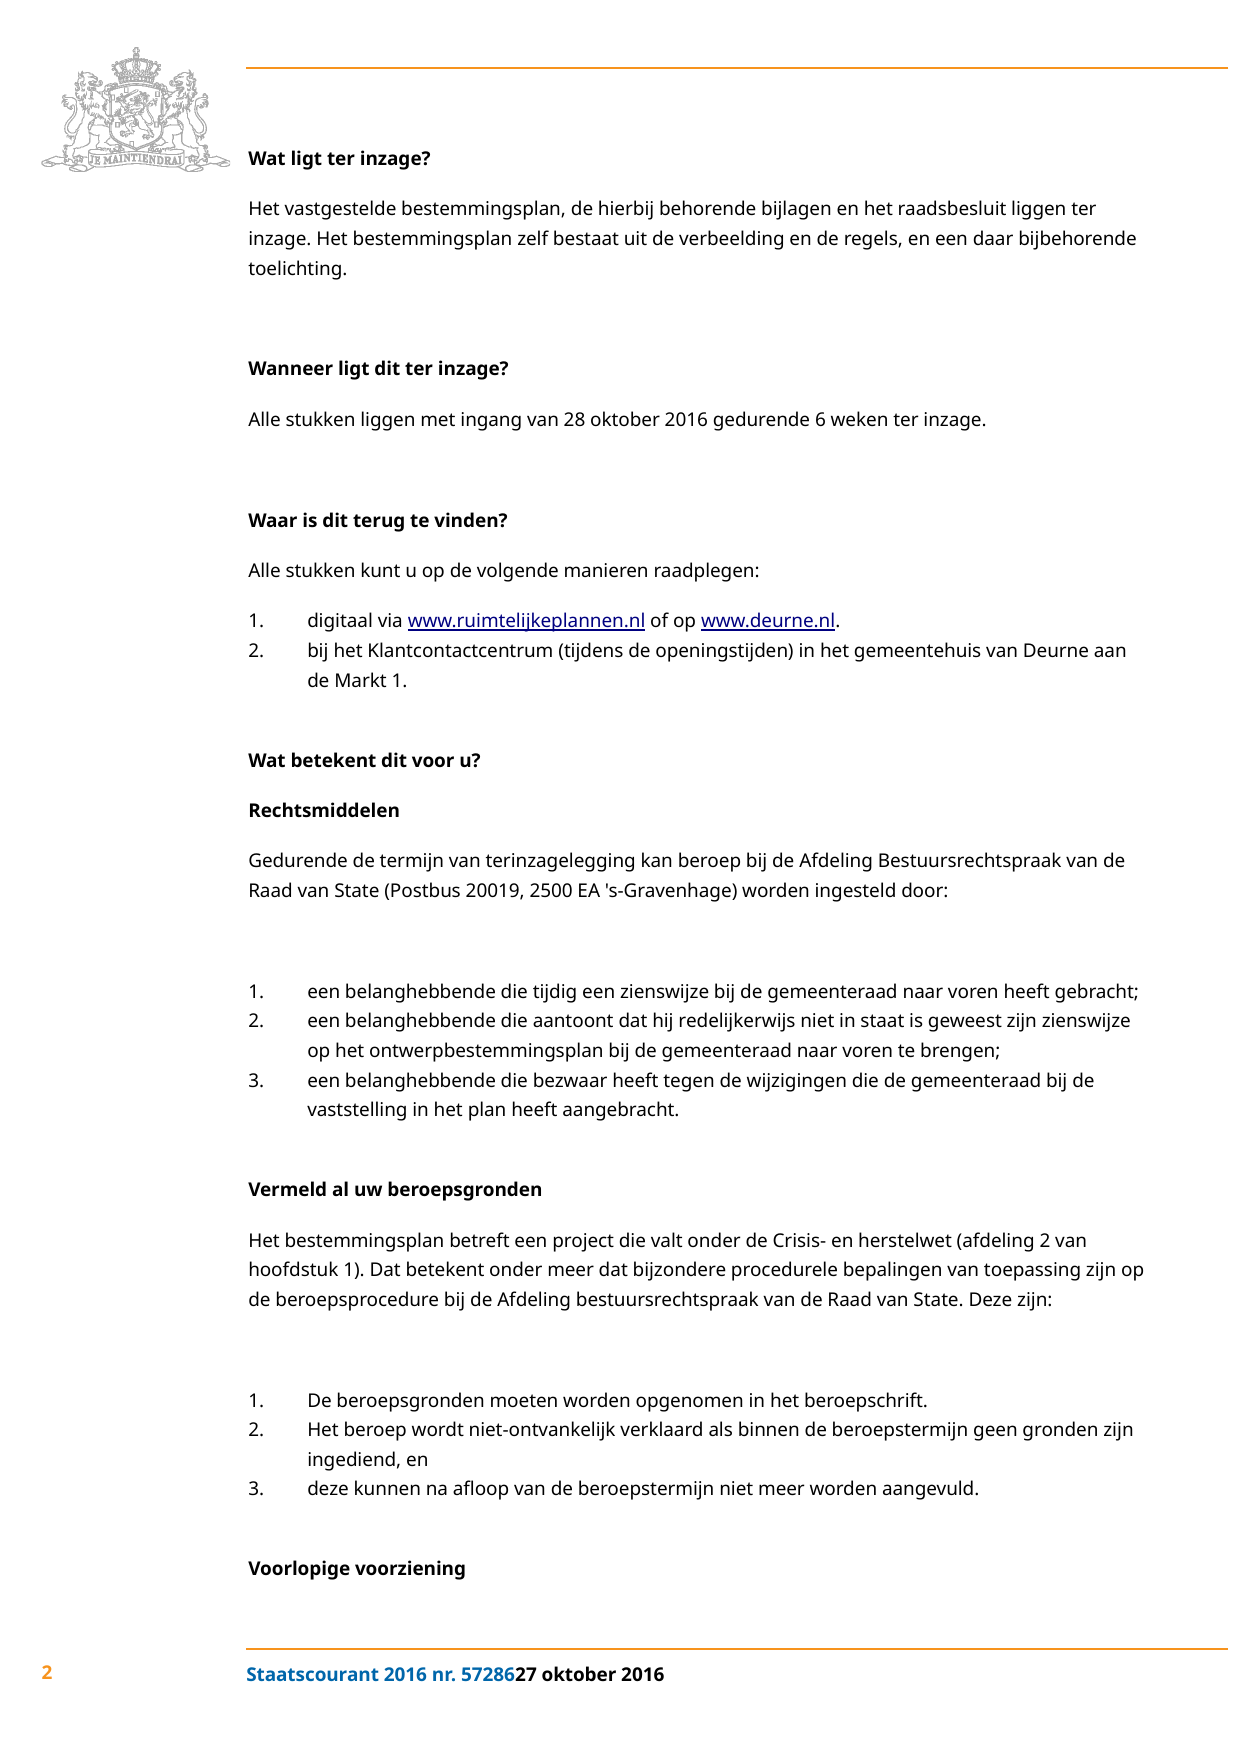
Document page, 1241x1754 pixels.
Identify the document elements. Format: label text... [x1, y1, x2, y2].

text Wat betekent dit voor u? [248, 747, 1152, 773]
list De beroepsgronden moeten worden opgenomen in het beroepschrift. [248, 1387, 1152, 1413]
text Alle stukken kunt u op de volgende manieren raadplegen: [248, 557, 1152, 583]
text Gedurende de termijn van terinzagelegging kan beroep bij de Afdeling Bestuursrechtspraak van de Raad van State (Postbus 20019, 2500 EA 's-Gravenhage) worden ingesteld door: [248, 848, 1152, 903]
list een belanghebbende die tijdig een zienswijze bij de gemeenteraad naar voren heeft gebracht; [248, 978, 1152, 1004]
list een belanghebbende die bezwaar heeft tegen de wijzigingen die de gemeenteraad bij de vaststelling in het plan heeft aangebracht. [248, 1067, 1152, 1122]
list deze kunnen na afloop van de beroepstermijn niet meer worden aangevuld. [248, 1476, 1152, 1501]
list digitaal via www.ruimtelijkeplannen.nl of op www.deurne.nl. [248, 608, 1152, 633]
text Het bestemmingsplan betreft een project die valt onder de Crisis- en herstelwet (afdeling 2 van hoofdstuk 1). Dat betekent onder meer dat bijzondere procedurele bepalingen van toepassing zijn op de beroepsprocedure bij de Afdeling bestuursrechtspraak van de Raad van State. Deze zijn: [248, 1227, 1152, 1312]
text Vermeld al uw beroepsgronden [248, 1176, 1152, 1202]
list een belanghebbende die aantoont dat hij redelijkerwijs niet in staat is geweest zijn zienswijze op het ontwerpbestemmingsplan bij de gemeenteraad naar voren te brengen; [248, 1008, 1152, 1063]
picture [41, 47, 231, 172]
text Alle stukken liggen met ingang van 28 oktober 2016 gedurende 6 weken ter inzage. [248, 406, 1152, 432]
text Wat ligt ter inzage? [248, 145, 1152, 171]
list bij het Klantcontactcentrum (tijdens de openingstijden) in het gemeentehuis van Deurne aan de Markt 1. [248, 637, 1152, 693]
text Rechtsmiddelen [248, 797, 1152, 823]
text Het vastgestelde bestemmingsplan, de hierbij behorende bijlagen en het raadsbesluit liggen ter inzage. Het bestemmingsplan zelf bestaat uit de verbeelding en de regels, en een daar bijbehorende toelichting. [248, 196, 1152, 281]
list Het beroep wordt niet-ontvankelijk verklaard als binnen de beroepstermijn geen gronden zijn ingediend, en [248, 1416, 1152, 1472]
text Wanneer ligt dit ter inzage? [248, 356, 1152, 381]
text Voorlopige voorziening [248, 1556, 1152, 1581]
text Waar is dit terug te vinden? [248, 507, 1152, 533]
